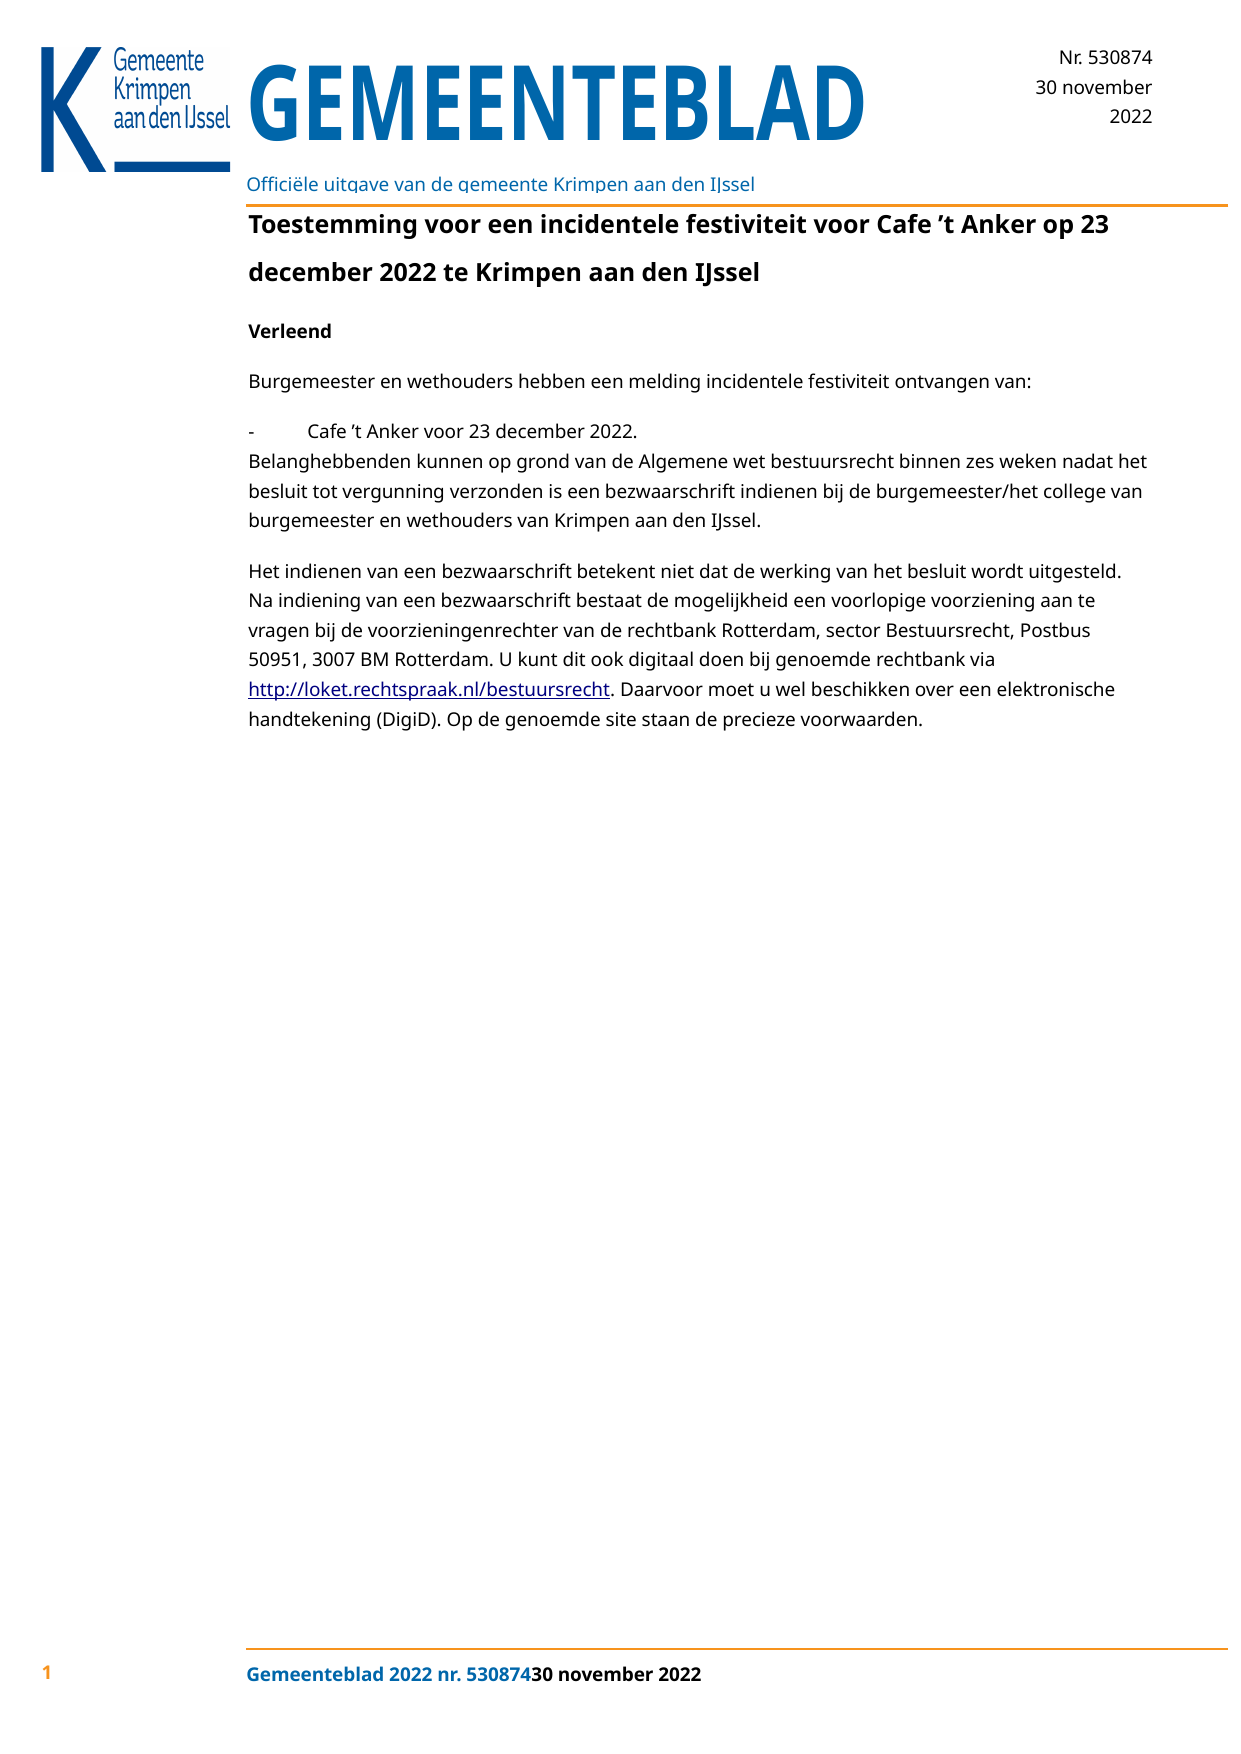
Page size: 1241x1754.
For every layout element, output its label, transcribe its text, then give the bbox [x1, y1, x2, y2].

text Belanghebbenden kunnen op grond van de Algemene wet bestuursrecht binnen zes weken nadat het besluit tot vergunning verzonden is een bezwaarschrift indienen bij de burgemeester/het college van burgemeester en wethouders van Krimpen aan den IJssel. [248, 448, 1152, 533]
text Het indienen van een bezwaarschrift betekent niet dat de werking van het besluit wordt uitgesteld. Na indiening van een bezwaarschrift bestaat de mogelijkheid een voorlopige voorziening aan te vragen bij de voorzieningenrechter van de rechtbank Rotterdam, sector Bestuursrecht, Postbus 50951, 3007 BM Rotterdam. U kunt dit ook digitaal doen bij genoemde rechtbank via http://loket.rechtspraak.nl/bestuursrecht. Daarvoor moet u wel beschikken over een elektronische handtekening (DigiD). Op de genoemde site staan de precieze voorwaarden. [248, 558, 1152, 732]
text Verleend [248, 318, 1152, 344]
list Cafe ’t Anker voor 23 december 2022. [248, 419, 1152, 444]
text Toestemming voor een incidentele festiviteit voor Cafe ’t Anker op 23 december 2022 te Krimpen aan den IJssel [248, 207, 1152, 288]
text Burgemeester en wethouders hebben een melding incidentele festiviteit ontvangen van: [248, 368, 1152, 394]
picture [41, 47, 231, 172]
